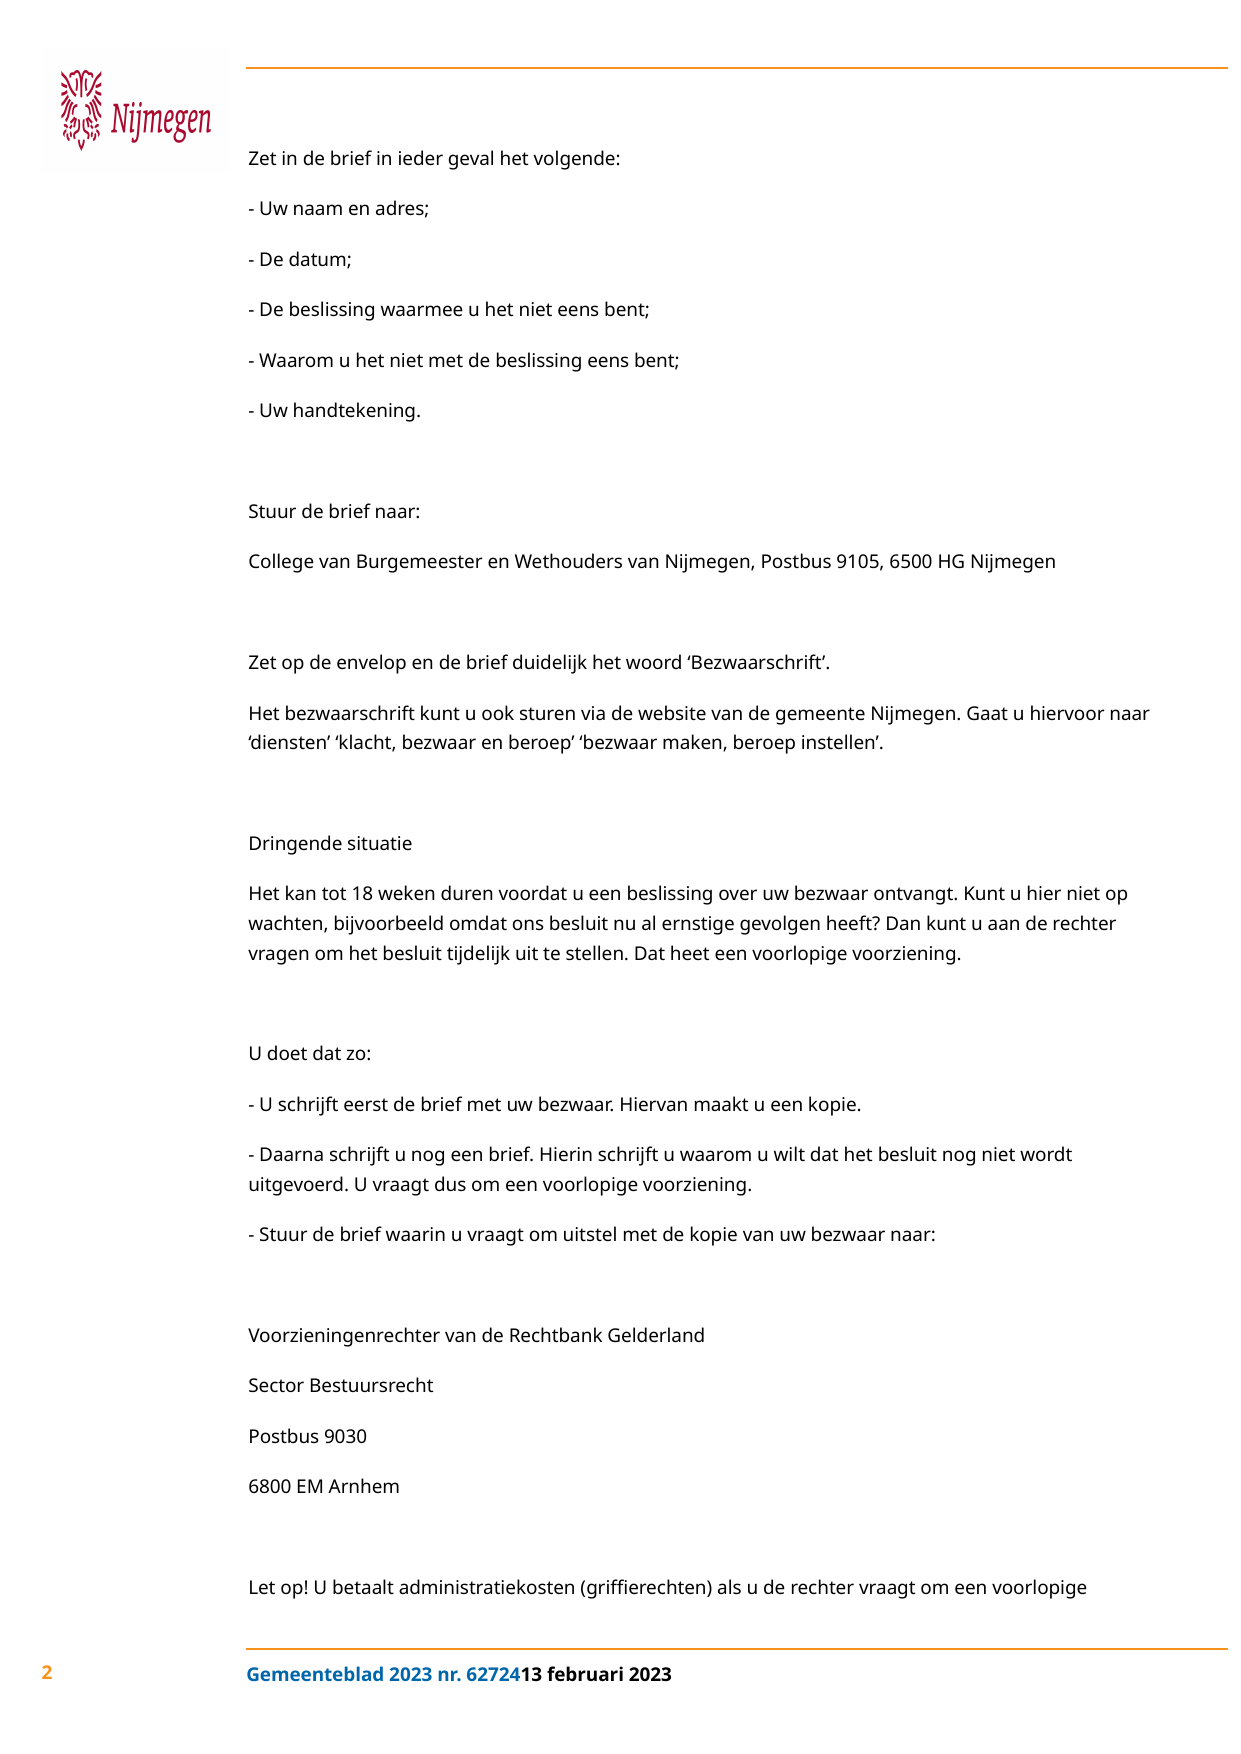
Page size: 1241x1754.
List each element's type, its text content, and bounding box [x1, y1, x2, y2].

text 6800 EM Arnhem [248, 1473, 1152, 1499]
text Het kan tot 18 weken duren voordat u een beslissing over uw bezwaar ontvangt. Kunt u hier niet op wachten, bijvoorbeeld omdat ons besluit nu al ernstige gevolgen heeft? Dan kunt u aan de rechter vragen om het besluit tijdelijk uit te stellen. Dat heet een voorlopige voorziening. [248, 881, 1152, 966]
text - Daarna schrijft u nog een brief. Hierin schrijft u waarom u wilt dat het besluit nog niet wordt uitgevoerd. U vraagt dus om een voorlopige voorziening. [248, 1141, 1152, 1197]
text Postbus 9030 [248, 1423, 1152, 1449]
text - Uw naam en adres; [248, 196, 1152, 221]
text - De datum; [248, 246, 1152, 272]
text Het bezwaarschrift kunt u ook sturen via de website van de gemeente Nijmegen. Gaat u hiervoor naar ‘diensten’ ‘klacht, bezwaar en beroep’ ‘bezwaar maken, beroep instellen’. [248, 700, 1152, 755]
text Sector Bestuursrecht [248, 1373, 1152, 1398]
text Zet in de brief in ieder geval het volgende: [248, 145, 1152, 171]
text Zet op de envelop en de brief duidelijk het woord ‘Bezwaarschrift’. [248, 649, 1152, 675]
text - Stuur de brief waarin u vraagt om uitstel met de kopie van uw bezwaar naar: [248, 1221, 1152, 1247]
text - Uw handtekening. [248, 397, 1152, 423]
picture [41, 47, 231, 172]
text College van Burgemeester en Wethouders van Nijmegen, Postbus 9105, 6500 HG Nijmegen [248, 548, 1152, 574]
text Stuur de brief naar: [248, 498, 1152, 524]
text - Waarom u het niet met de beslissing eens bent; [248, 347, 1152, 373]
text - U schrijft eerst de brief met uw bezwaar. Hiervan maakt u een kopie. [248, 1091, 1152, 1117]
text - De beslissing waarmee u het niet eens bent; [248, 296, 1152, 322]
text Voorzieningenrechter van de Rechtbank Gelderland [248, 1322, 1152, 1348]
text Let op! U betaalt administratiekosten (griffierechten) als u de rechter vraagt om een voorlopige [248, 1574, 1152, 1600]
text U doet dat zo: [248, 1041, 1152, 1066]
text Dringende situatie [248, 830, 1152, 856]
